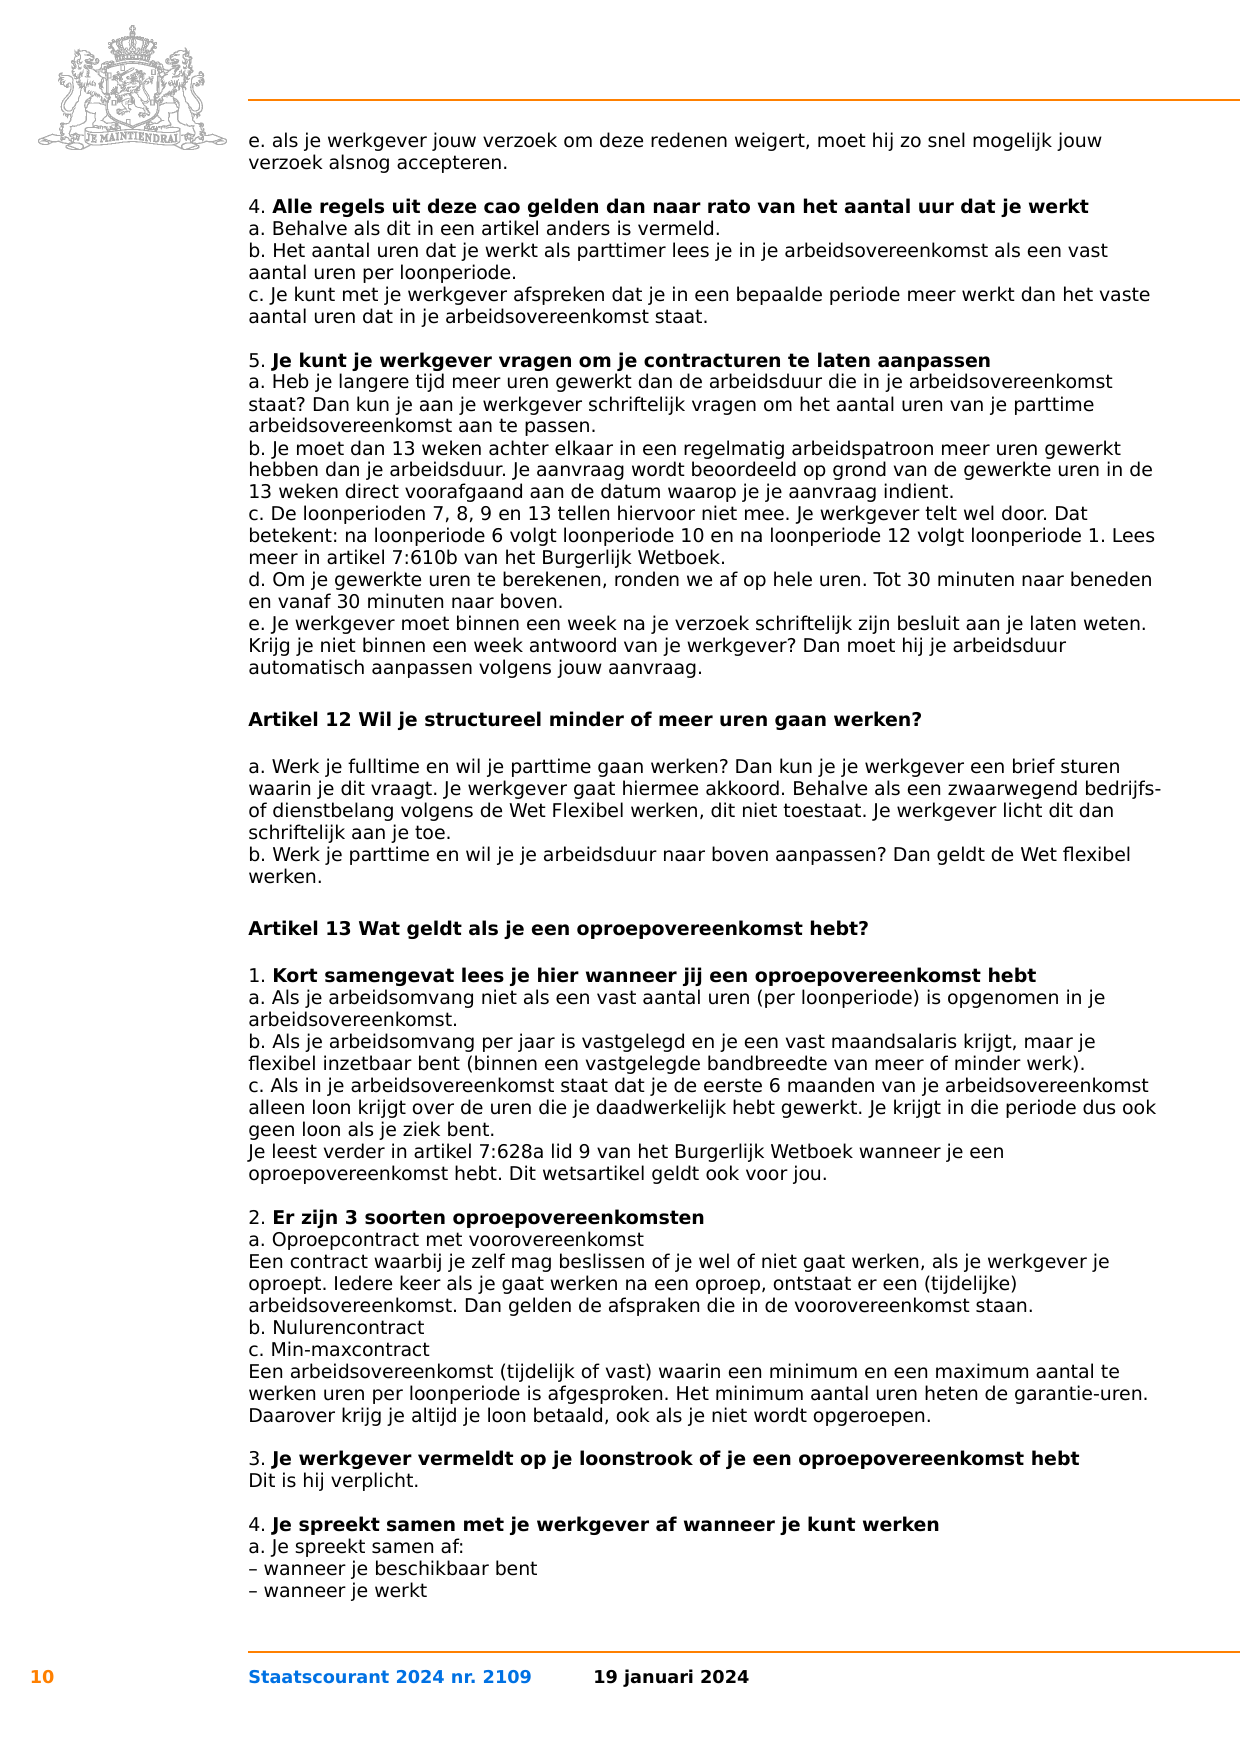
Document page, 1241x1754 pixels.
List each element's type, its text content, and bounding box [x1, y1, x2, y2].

text b. Werk je parttime en wil je je arbeidsduur naar boven aanpassen? Dan geldt de Wet flexibel werken. [248, 844, 1163, 888]
text b. Het aantal uren dat je werkt als parttimer lees je in je arbeidsovereenkomst als een vast aantal uren per loonperiode. [248, 240, 1163, 284]
subtitle Artikel 12 Wil je structureel minder of meer uren gaan werken? [248, 709, 1163, 731]
text a. Heb je langere tijd meer uren gewerkt dan de arbeidsduur die in je arbeidsovereenkomst staat? Dan kun je aan je werkgever schriftelijk vragen om het aantal uren van je parttime arbeidsovereenkomst aan te passen. [248, 371, 1163, 437]
text e. Je werkgever moet binnen een week na je verzoek schriftelijk zijn besluit aan je laten weten. Krijg je niet binnen een week antwoord van je werkgever? Dan moet hij je arbeidsduur automatisch aanpassen volgens jouw aanvraag. [248, 613, 1163, 679]
text b. Als je arbeidsomvang per jaar is vastgelegd en je een vast maandsalaris krijgt, maar je flexibel inzetbaar bent (binnen een vastgelegde bandbreedte van meer of minder werk). [248, 1031, 1163, 1075]
text – wanneer je werkt [248, 1580, 1163, 1602]
text Dit is hij verplicht. [248, 1470, 1163, 1492]
text 4. Je spreekt samen met je werkgever af wanneer je kunt werken [248, 1514, 1163, 1536]
text b. Nulurencontract [248, 1317, 1163, 1338]
text c. De loonperioden 7, 8, 9 en 13 tellen hiervoor niet mee. Je werkgever telt wel door. Dat betekent: na loonperiode 6 volgt loonperiode 10 en na loonperiode 12 volgt loonperiode 1. Lees meer in artikel 7:610b van het Burgerlijk Wetboek. [248, 503, 1163, 569]
text Een arbeidsovereenkomst (tijdelijk of vast) waarin een minimum en een maximum aantal te werken uren per loonperiode is afgesproken. Het minimum aantal uren heten de garantie-uren. Daarover krijg je altijd je loon betaald, ook als je niet wordt opgeroepen. [248, 1361, 1163, 1426]
text 2. Er zijn 3 soorten oproepovereenkomsten [248, 1207, 1163, 1229]
picture [38, 25, 227, 150]
text c. Als in je arbeidsovereenkomst staat dat je de eerste 6 maanden van je arbeidsovereenkomst alleen loon krijgt over de uren die je daadwerkelijk hebt gewerkt. Je krijgt in die periode dus ook geen loon als je ziek bent. [248, 1075, 1163, 1141]
text 4. Alle regels uit deze cao gelden dan naar rato van het aantal uur dat je werkt [248, 196, 1163, 218]
text 3. Je werkgever vermeldt op je loonstrook of je een oproepovereenkomst hebt [248, 1448, 1163, 1470]
text 5. Je kunt je werkgever vragen om je contracturen te laten aanpassen [248, 349, 1163, 371]
text a. Werk je fulltime en wil je parttime gaan werken? Dan kun je je werkgever een brief sturen waarin je dit vraagt. Je werkgever gaat hiermee akkoord. Behalve als een zwaarwegend bedrijfs- of dienstbelang volgens de Wet Flexibel werken, dit niet toestaat. Je werkgever licht dit dan schriftelijk aan je toe. [248, 756, 1163, 844]
text a. Behalve als dit in een artikel anders is vermeld. [248, 218, 1163, 240]
text Je leest verder in artikel 7:628a lid 9 van het Burgerlijk Wetboek wanneer je een oproepovereenkomst hebt. Dit wetsartikel geldt ook voor jou. [248, 1141, 1163, 1185]
text e. als je werkgever jouw verzoek om deze redenen weigert, moet hij zo snel mogelijk jouw verzoek alsnog accepteren. [248, 130, 1163, 174]
text c. Je kunt met je werkgever afspreken dat je in een bepaalde periode meer werkt dan het vaste aantal uren dat in je arbeidsovereenkomst staat. [248, 284, 1163, 328]
text a. Je spreekt samen af: [248, 1536, 1163, 1558]
text Een contract waarbij je zelf mag beslissen of je wel of niet gaat werken, als je werkgever je oproept. Iedere keer als je gaat werken na een oproep, ontstaat er een (tijdelijke) arbeidsovereenkomst. Dan gelden de afspraken die in de voorovereenkomst staan. [248, 1251, 1163, 1317]
text a. Oproepcontract met voorovereenkomst [248, 1229, 1163, 1251]
text a. Als je arbeidsomvang niet als een vast aantal uren (per loonperiode) is opgenomen in je arbeidsovereenkomst. [248, 987, 1163, 1031]
text 1. Kort samengevat lees je hier wanneer jij een oproepovereenkomst hebt [248, 965, 1163, 987]
text – wanneer je beschikbaar bent [248, 1558, 1163, 1580]
text c. Min-maxcontract [248, 1338, 1163, 1361]
text d. Om je gewerkte uren te berekenen, ronden we af op hele uren. Tot 30 minuten naar beneden en vanaf 30 minuten naar boven. [248, 569, 1163, 613]
subtitle Artikel 13 Wat geldt als je een oproepovereenkomst hebt? [248, 918, 1163, 940]
text b. Je moet dan 13 weken achter elkaar in een regelmatig arbeidspatroon meer uren gewerkt hebben dan je arbeidsduur. Je aanvraag wordt beoordeeld op grond van de gewerkte uren in de 13 weken direct voorafgaand aan de datum waarop je je aanvraag indient. [248, 437, 1163, 503]
